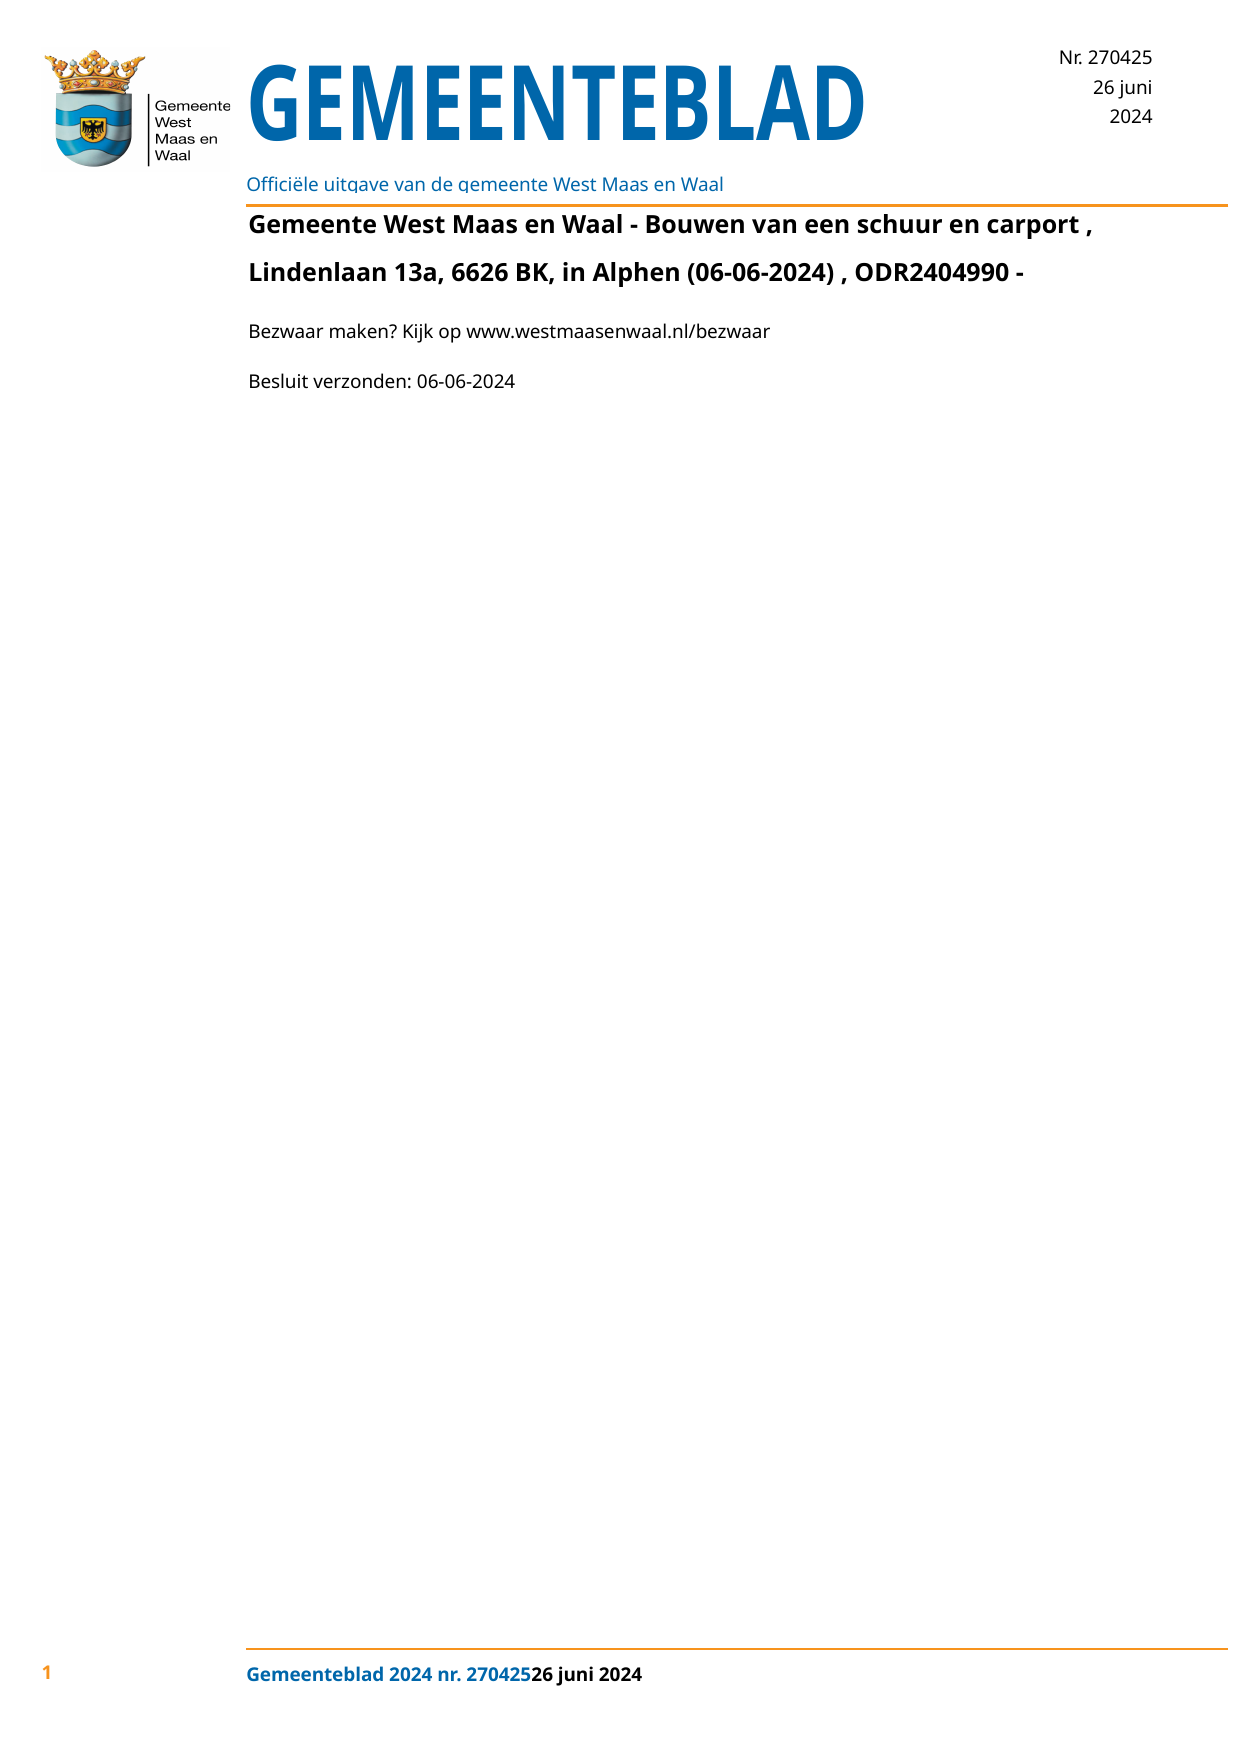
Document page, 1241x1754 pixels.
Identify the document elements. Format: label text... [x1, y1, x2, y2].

text Besluit verzonden: 06-06-2024 [248, 368, 1152, 394]
text Bezwaar maken? Kijk op www.westmaasenwaal.nl/bezwaar [248, 318, 1152, 344]
picture [41, 47, 231, 172]
text Gemeente West Maas en Waal - Bouwen van een schuur en carport , Lindenlaan 13a, 6626 BK, in Alphen (06-06-2024) , ODR2404990 - [248, 207, 1152, 288]
